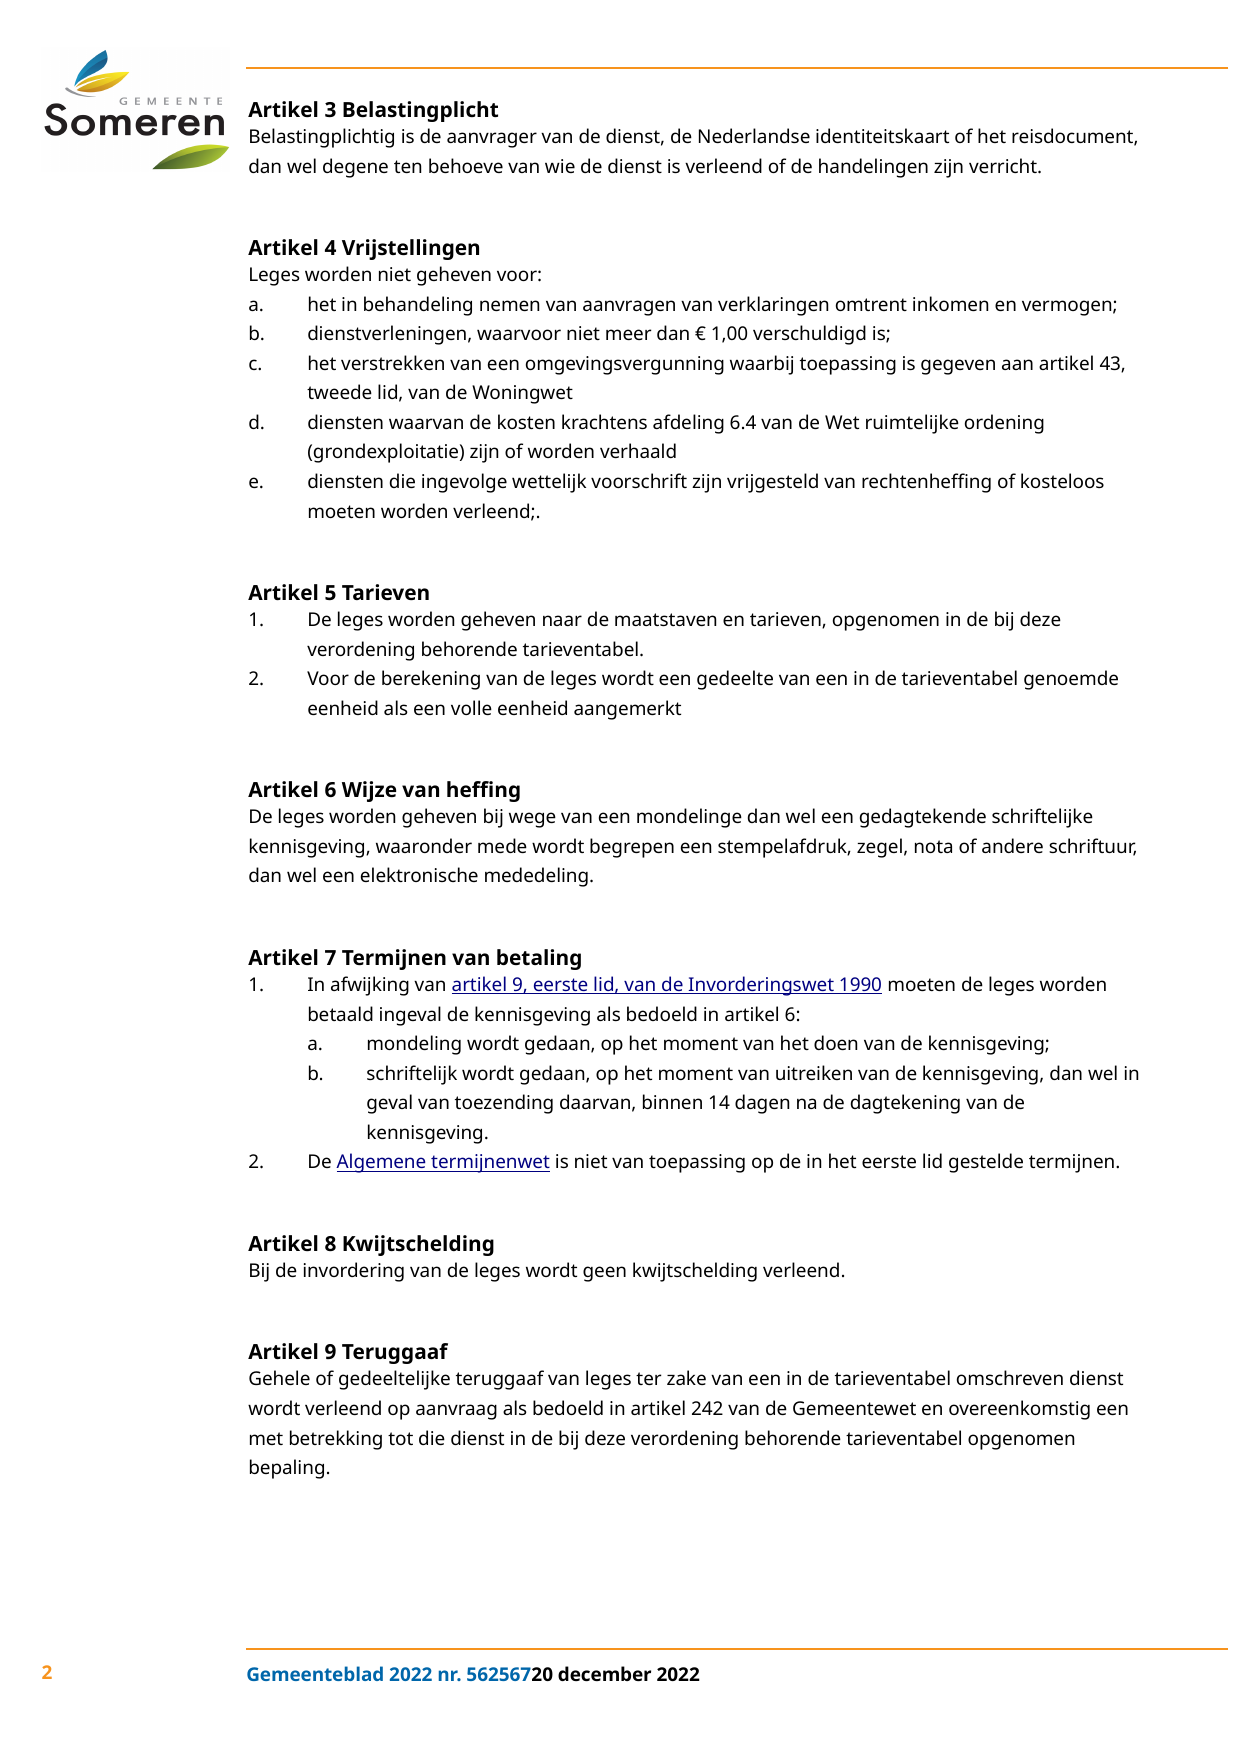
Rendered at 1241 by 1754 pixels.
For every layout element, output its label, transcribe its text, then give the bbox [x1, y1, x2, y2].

text Leges worden niet geheven voor: [248, 261, 1152, 287]
text Artikel 5 Tarieven [248, 578, 1152, 606]
list het in behandeling nemen van aanvragen van verklaringen omtrent inkomen en vermogen; [248, 291, 1152, 317]
list De leges worden geheven naar de maatstaven en tarieven, opgenomen in de bij deze verordening behorende tarieventabel. [248, 606, 1152, 662]
text Artikel 9 Teruggaaf [248, 1337, 1152, 1366]
text Artikel 8 Kwijtschelding [248, 1229, 1152, 1257]
list De Algemene termijnenwet is niet van toepassing op de in het eerste lid gestelde termijnen. [248, 1149, 1152, 1174]
text Bij de invordering van de leges wordt geen kwijtschelding verleend. [248, 1257, 1152, 1283]
text Artikel 7 Termijnen van betaling [248, 943, 1152, 971]
text Artikel 6 Wijze van heffing [248, 775, 1152, 803]
list In afwijking van artikel 9, eerste lid, van de Invorderingswet 1990 moeten de leges worden betaald ingeval de kennisgeving als bedoeld in artikel 6: [248, 971, 1152, 1026]
text Artikel 4 Vrijstellingen [248, 233, 1152, 261]
list diensten die ingevolge wettelijk voorschrift zijn vrijgesteld van rechtenheffing of kosteloos moeten worden verleend;. [248, 468, 1152, 524]
list dienstverleningen, waarvoor niet meer dan € 1,00 verschuldigd is; [248, 320, 1152, 346]
list diensten waarvan de kosten krachtens afdeling 6.4 van de Wet ruimtelijke ordening (grondexploitatie) zijn of worden verhaald [248, 409, 1152, 464]
text Artikel 3 Belastingplicht [248, 95, 1152, 123]
list Voor de berekening van de leges wordt een gedeelte van een in de tarieventabel genoemde eenheid als een volle eenheid aangemerkt [248, 666, 1152, 721]
text De leges worden geheven bij wege van een mondelinge dan wel een gedagtekende schriftelijke kennisgeving, waaronder mede wordt begrepen een stempelafdruk, zegel, nota of andere schriftuur, dan wel een elektronische mededeling. [248, 803, 1152, 888]
text Gehele of gedeeltelijke teruggaaf van leges ter zake van een in de tarieventabel omschreven dienst wordt verleend op aanvraag als bedoeld in artikel 242 van de Gemeentewet en overeenkomstig een met betrekking tot die dienst in de bij deze verordening behorende tarieventabel opgenomen bepaling. [248, 1366, 1152, 1480]
picture [41, 47, 231, 172]
list het verstrekken van een omgevingsvergunning waarbij toepassing is gegeven aan artikel 43, tweede lid, van de Woningwet [248, 350, 1152, 405]
list schriftelijk wordt gedaan, op het moment van uitreiken van de kennisgeving, dan wel in geval van toezending daarvan, binnen 14 dagen na de dagtekening van de kennisgeving. [307, 1060, 1152, 1145]
list mondeling wordt gedaan, op het moment van het doen van de kennisgeving; [307, 1030, 1152, 1056]
text Belastingplichtig is de aanvrager van de dienst, de Nederlandse identiteitskaart of het reisdocument, dan wel degene ten behoeve van wie de dienst is verleend of de handelingen zijn verricht. [248, 123, 1152, 178]
